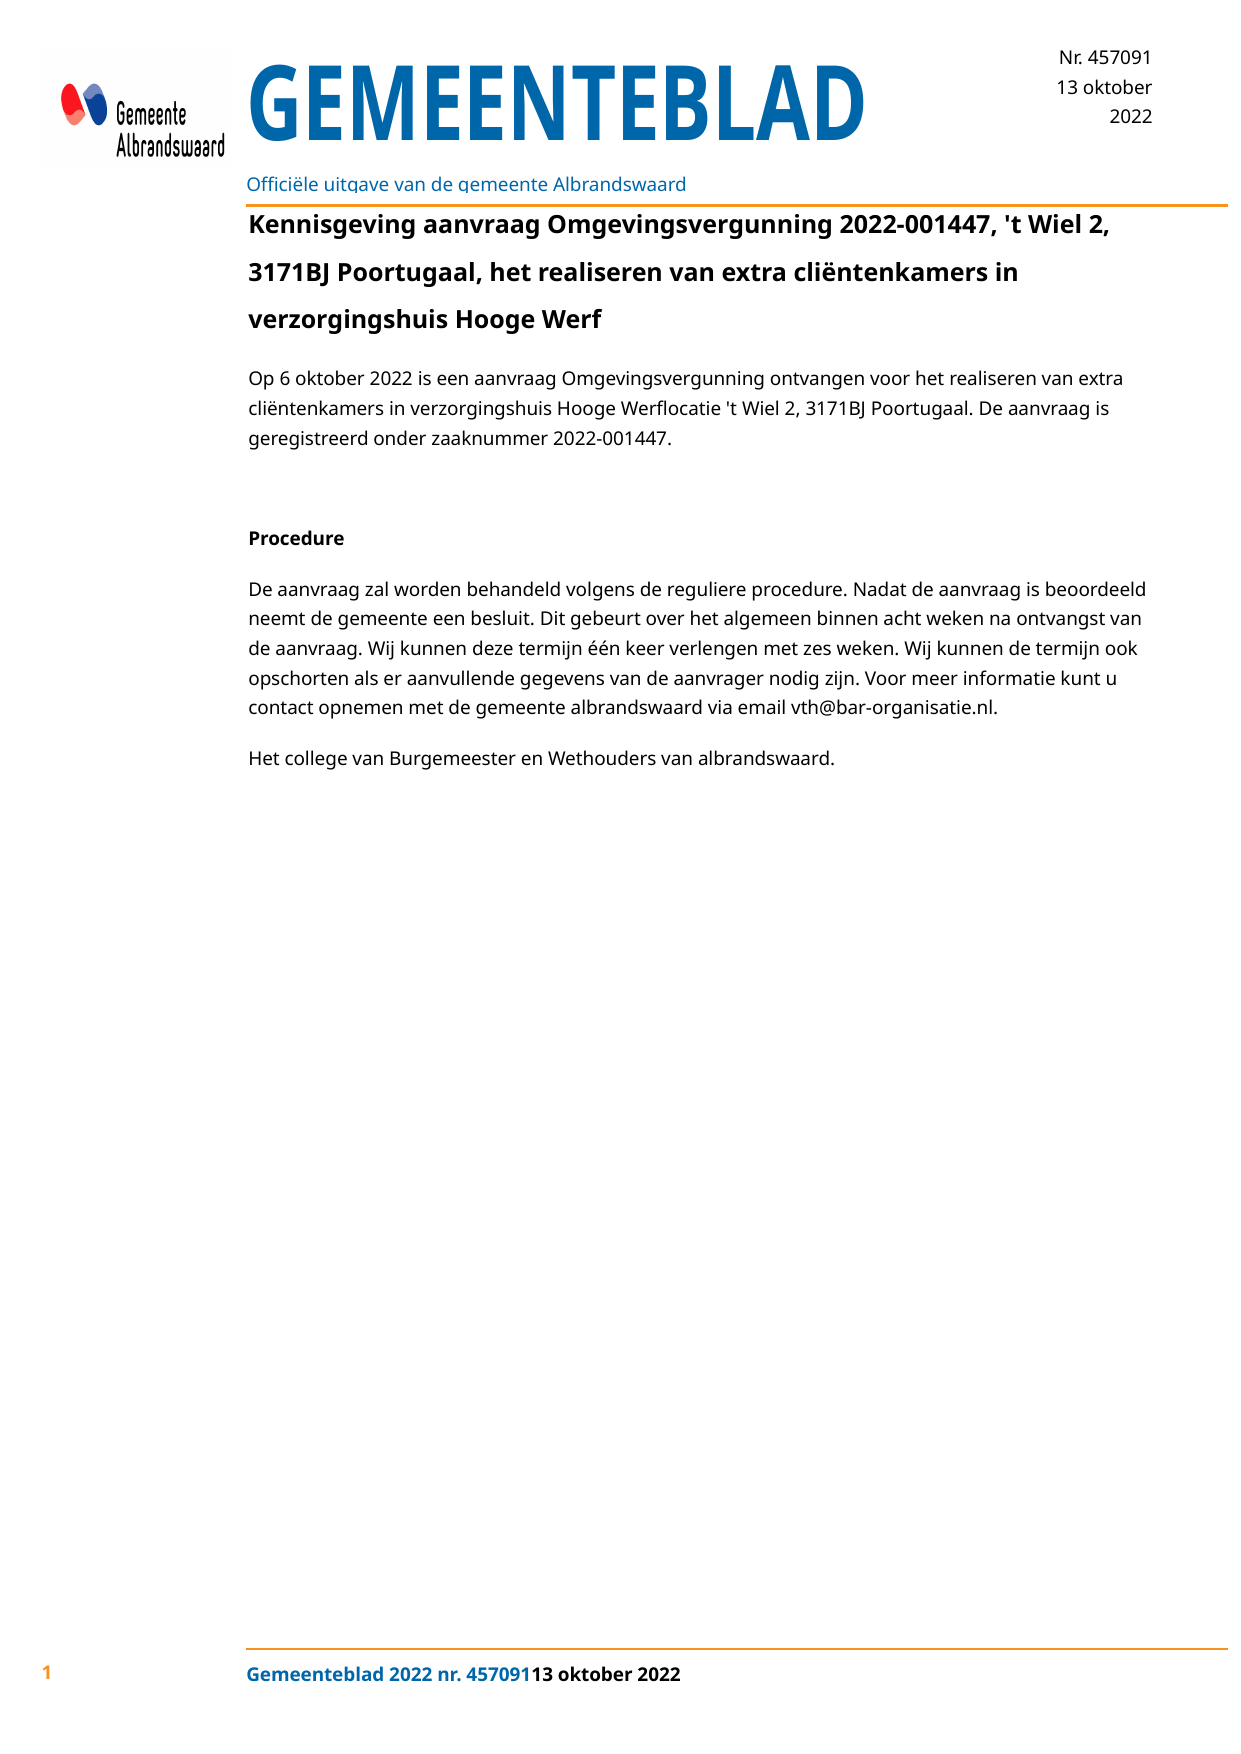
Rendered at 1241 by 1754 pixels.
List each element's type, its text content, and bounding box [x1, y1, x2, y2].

text De aanvraag zal worden behandeld volgens de reguliere procedure. Nadat de aanvraag is beoordeeld neemt de gemeente een besluit. Dit gebeurt over het algemeen binnen acht weken na ontvangst van de aanvraag. Wij kunnen deze termijn één keer verlengen met zes weken. Wij kunnen de termijn ook opschorten als er aanvullende gegevens van de aanvrager nodig zijn. Voor meer informatie kunt u contact opnemen met de gemeente albrandswaard via email vth@bar-organisatie.nl. [248, 576, 1152, 720]
picture [41, 47, 231, 172]
text Het college van Burgemeester en Wethouders van albrandswaard. [248, 745, 1152, 770]
text Kennisgeving aanvraag Omgevingsvergunning 2022-001447, 't Wiel 2, 3171BJ Poortugaal, het realiseren van extra cliëntenkamers in verzorgingshuis Hooge Werf [248, 207, 1152, 336]
text Op 6 oktober 2022 is een aanvraag Omgevingsvergunning ontvangen voor het realiseren van extra cliëntenkamers in verzorgingshuis Hooge Werflocatie 't Wiel 2, 3171BJ Poortugaal. De aanvraag is geregistreerd onder zaaknummer 2022-001447. [248, 366, 1152, 450]
text Procedure [248, 526, 1152, 551]
